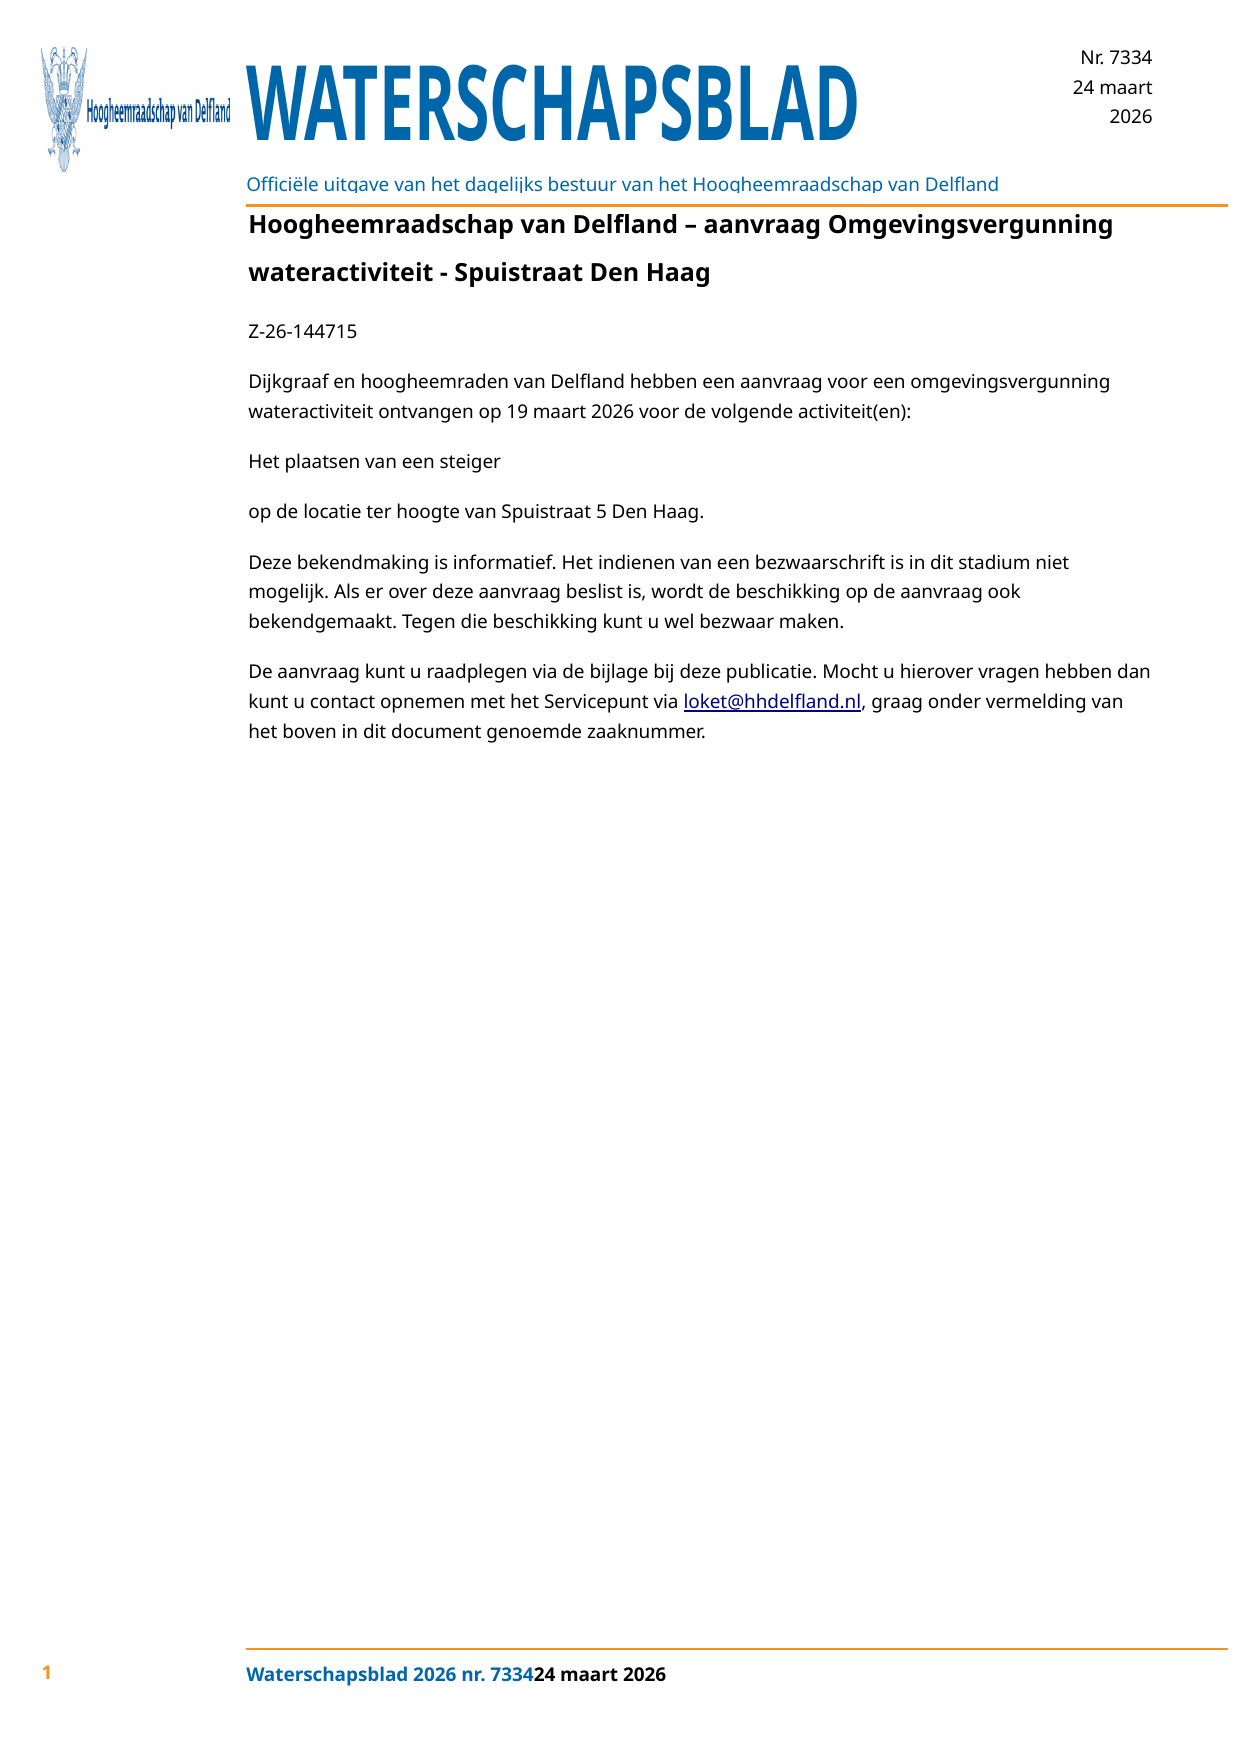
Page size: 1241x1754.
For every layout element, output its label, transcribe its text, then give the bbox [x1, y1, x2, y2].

text Hoogheemraadschap van Delfland – aanvraag Omgevingsvergunning wateractiviteit - Spuistraat Den Haag [248, 207, 1152, 288]
picture [41, 47, 231, 172]
text De aanvraag kunt u raadplegen via de bijlage bij deze publicatie. Mocht u hierover vragen hebben dan kunt u contact opnemen met het Servicepunt via loket@hhdelfland.nl, graag onder vermelding van het boven in dit document genoemde zaaknummer. [248, 659, 1152, 744]
text Dijkgraaf en hoogheemraden van Delfland hebben een aanvraag voor een omgevingsvergunning wateractiviteit ontvangen op 19 maart 2026 voor de volgende activiteit(en): [248, 368, 1152, 424]
text Het plaatsen van een steiger [248, 448, 1152, 474]
text Z-26-144715 [248, 318, 1152, 344]
text Deze bekendmaking is informatief. Het indienen van een bezwaarschrift is in dit stadium niet mogelijk. Als er over deze aanvraag beslist is, wordt de beschikking op de aanvraag ook bekendgemaakt. Tegen die beschikking kunt u wel bezwaar maken. [248, 549, 1152, 634]
text op de locatie ter hoogte van Spuistraat 5 Den Haag. [248, 499, 1152, 524]
